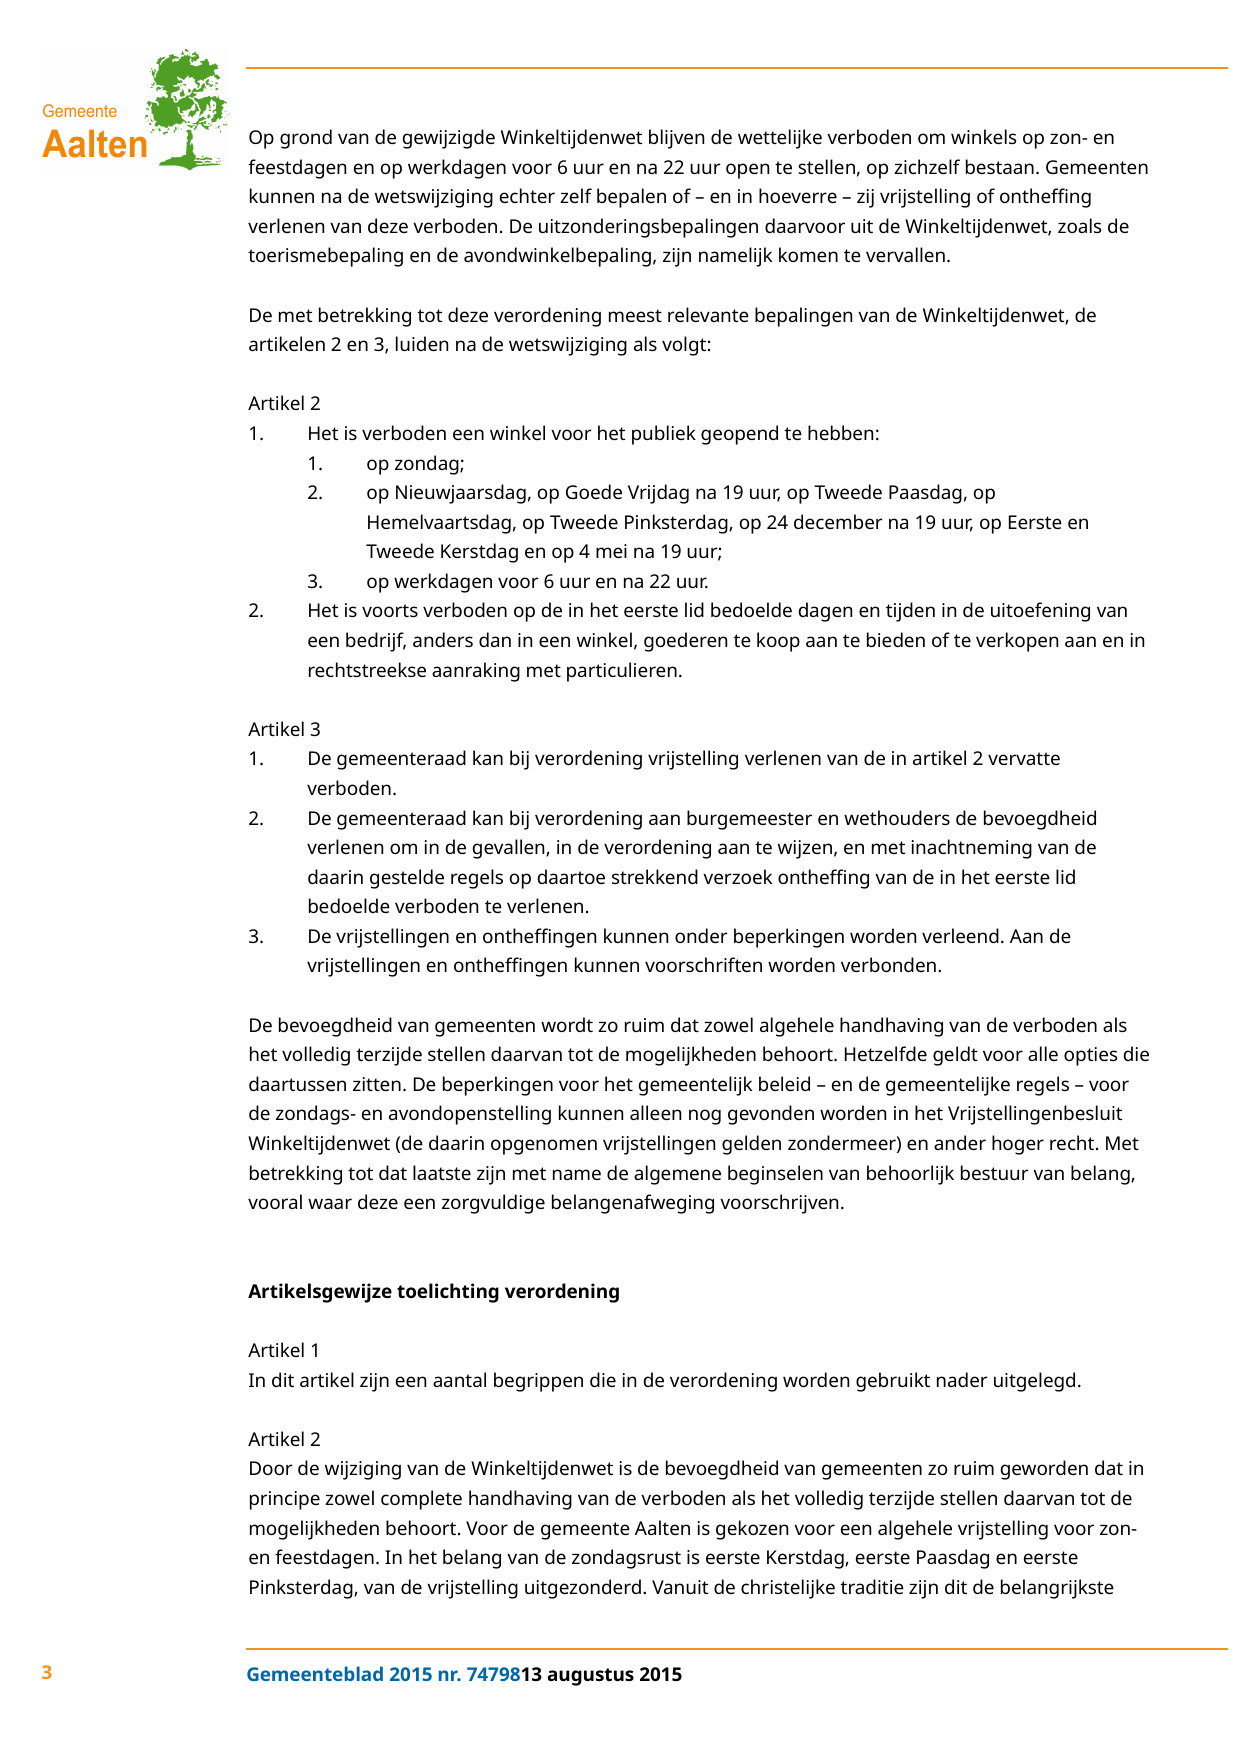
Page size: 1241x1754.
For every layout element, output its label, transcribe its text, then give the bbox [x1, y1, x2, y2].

picture [41, 47, 231, 172]
list De gemeenteraad kan bij verordening aan burgemeester en wethouders de bevoegdheid verlenen om in de gevallen, in de verordening aan te wijzen, en met inachtneming van de daarin gestelde regels op daartoe strekkend verzoek ontheffing van de in het eerste lid bedoelde verboden te verlenen. [248, 805, 1152, 919]
list op zondag; [307, 450, 1152, 476]
text De bevoegdheid van gemeenten wordt zo ruim dat zowel algehele handhaving van de verboden als het volledig terzijde stellen daarvan tot de mogelijkheden behoort. Hetzelfde geldt voor alle opties die daartussen zitten. De beperkingen voor het gemeentelijk beleid – en de gemeentelijke regels – voor de zondags- en avondopenstelling kunnen alleen nog gevonden worden in het Vrijstellingenbesluit Winkeltijdenwet (de daarin opgenomen vrijstellingen gelden zondermeer) en ander hoger recht. Met betrekking tot dat laatste zijn met name de algemene beginselen van behoorlijk bestuur van belang, vooral waar deze een zorgvuldige belangenafweging voorschrijven. [248, 1012, 1152, 1215]
text Artikelsgewijze toelichting verordening [248, 1278, 1152, 1304]
text Artikel 2 [248, 391, 1152, 416]
text De met betrekking tot deze verordening meest relevante bepalingen van de Winkeltijdenwet, de artikelen 2 en 3, luiden na de wetswijziging als volgt: [248, 302, 1152, 357]
text Door de wijziging van de Winkeltijdenwet is de bevoegdheid van gemeenten zo ruim geworden dat in principe zowel complete handhaving van de verboden als het volledig terzijde stellen daarvan tot de mogelijkheden behoort. Voor de gemeente Aalten is gekozen voor een algehele vrijstelling voor zon- en feestdagen. In het belang van de zondagsrust is eerste Kerstdag, eerste Paasdag en eerste Pinksterdag, van de vrijstelling uitgezonderd. Vanuit de christelijke traditie zijn dit de belangrijkste [248, 1456, 1152, 1600]
list De vrijstellingen en ontheffingen kunnen onder beperkingen worden verleend. Aan de vrijstellingen en ontheffingen kunnen voorschriften worden verbonden. [248, 923, 1152, 978]
list op werkdagen voor 6 uur en na 22 uur. [307, 568, 1152, 594]
text In dit artikel zijn een aantal begrippen die in de verordening worden gebruikt nader uitgelegd. [248, 1367, 1152, 1393]
text Artikel 1 [248, 1337, 1152, 1363]
text Op grond van de gewijzigde Winkeltijdenwet blijven de wettelijke verboden om winkels op zon- en feestdagen en op werkdagen voor 6 uur en na 22 uur open te stellen, op zichzelf bestaan. Gemeenten kunnen na de wetswijziging echter zelf bepalen of – en in hoeverre – zij vrijstelling of ontheffing verlenen van deze verboden. De uitzonderingsbepalingen daarvoor uit de Winkeltijdenwet, zoals de toerismebepaling en de avondwinkelbepaling, zijn namelijk komen te vervallen. [248, 124, 1152, 268]
list Het is voorts verboden op de in het eerste lid bedoelde dagen en tijden in de uitoefening van een bedrijf, anders dan in een winkel, goederen te koop aan te bieden of te verkopen aan en in rechtstreekse aanraking met particulieren. [248, 598, 1152, 683]
list De gemeenteraad kan bij verordening vrijstelling verlenen van de in artikel 2 vervatte verboden. [248, 746, 1152, 801]
list Het is verboden een winkel voor het publiek geopend te hebben: [248, 420, 1152, 446]
list op Nieuwjaarsdag, op Goede Vrijdag na 19 uur, op Tweede Paasdag, op Hemelvaartsdag, op Tweede Pinksterdag, op 24 december na 19 uur, op Eerste en Tweede Kerstdag en op 4 mei na 19 uur; [307, 479, 1152, 564]
text Artikel 3 [248, 716, 1152, 742]
text Artikel 2 [248, 1426, 1152, 1452]
